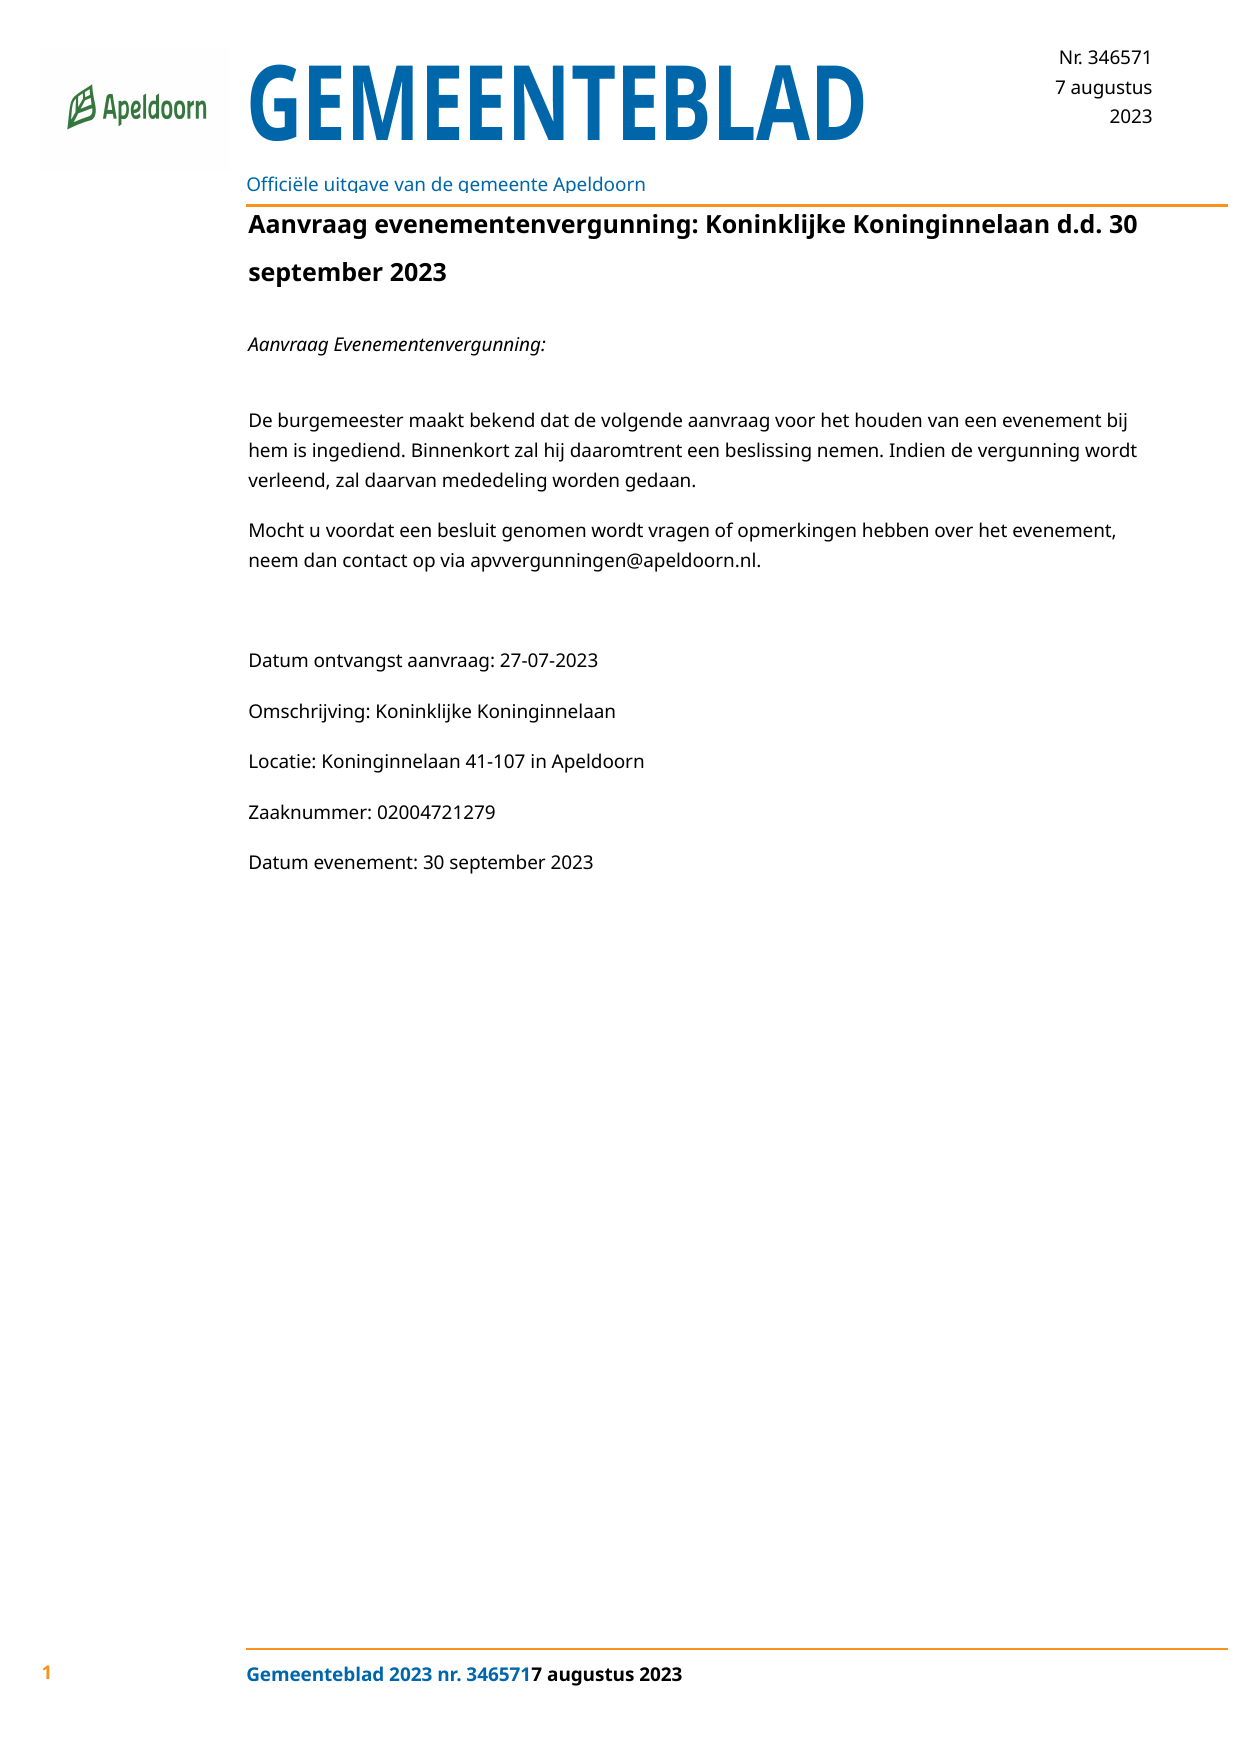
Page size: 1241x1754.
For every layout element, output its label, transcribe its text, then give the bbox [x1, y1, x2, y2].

picture [41, 47, 231, 172]
text Mocht u voordat een besluit genomen wordt vragen of opmerkingen hebben over het evenement, neem dan contact op via apvvergunningen@apeldoorn.nl. [248, 517, 1152, 572]
text Datum evenement: 30 september 2023 [248, 849, 1152, 875]
text Aanvraag Evenementenvergunning: [248, 331, 1152, 357]
text De burgemeester maakt bekend dat de volgende aanvraag voor het houden van een evenement bij hem is ingediend. Binnenkort zal hij daaromtrent een beslissing nemen. Indien de vergunning wordt verleend, zal daarvan mededeling worden gedaan. [248, 408, 1152, 492]
text Zaaknummer: 02004721279 [248, 799, 1152, 824]
text Omschrijving: Koninklijke Koninginnelaan [248, 698, 1152, 724]
text Locatie: Koninginnelaan 41-107 in Apeldoorn [248, 748, 1152, 774]
text Aanvraag evenementenvergunning: Koninklijke Koninginnelaan d.d. 30 september 2023 [248, 207, 1152, 288]
text Datum ontvangst aanvraag: 27-07-2023 [248, 648, 1152, 673]
